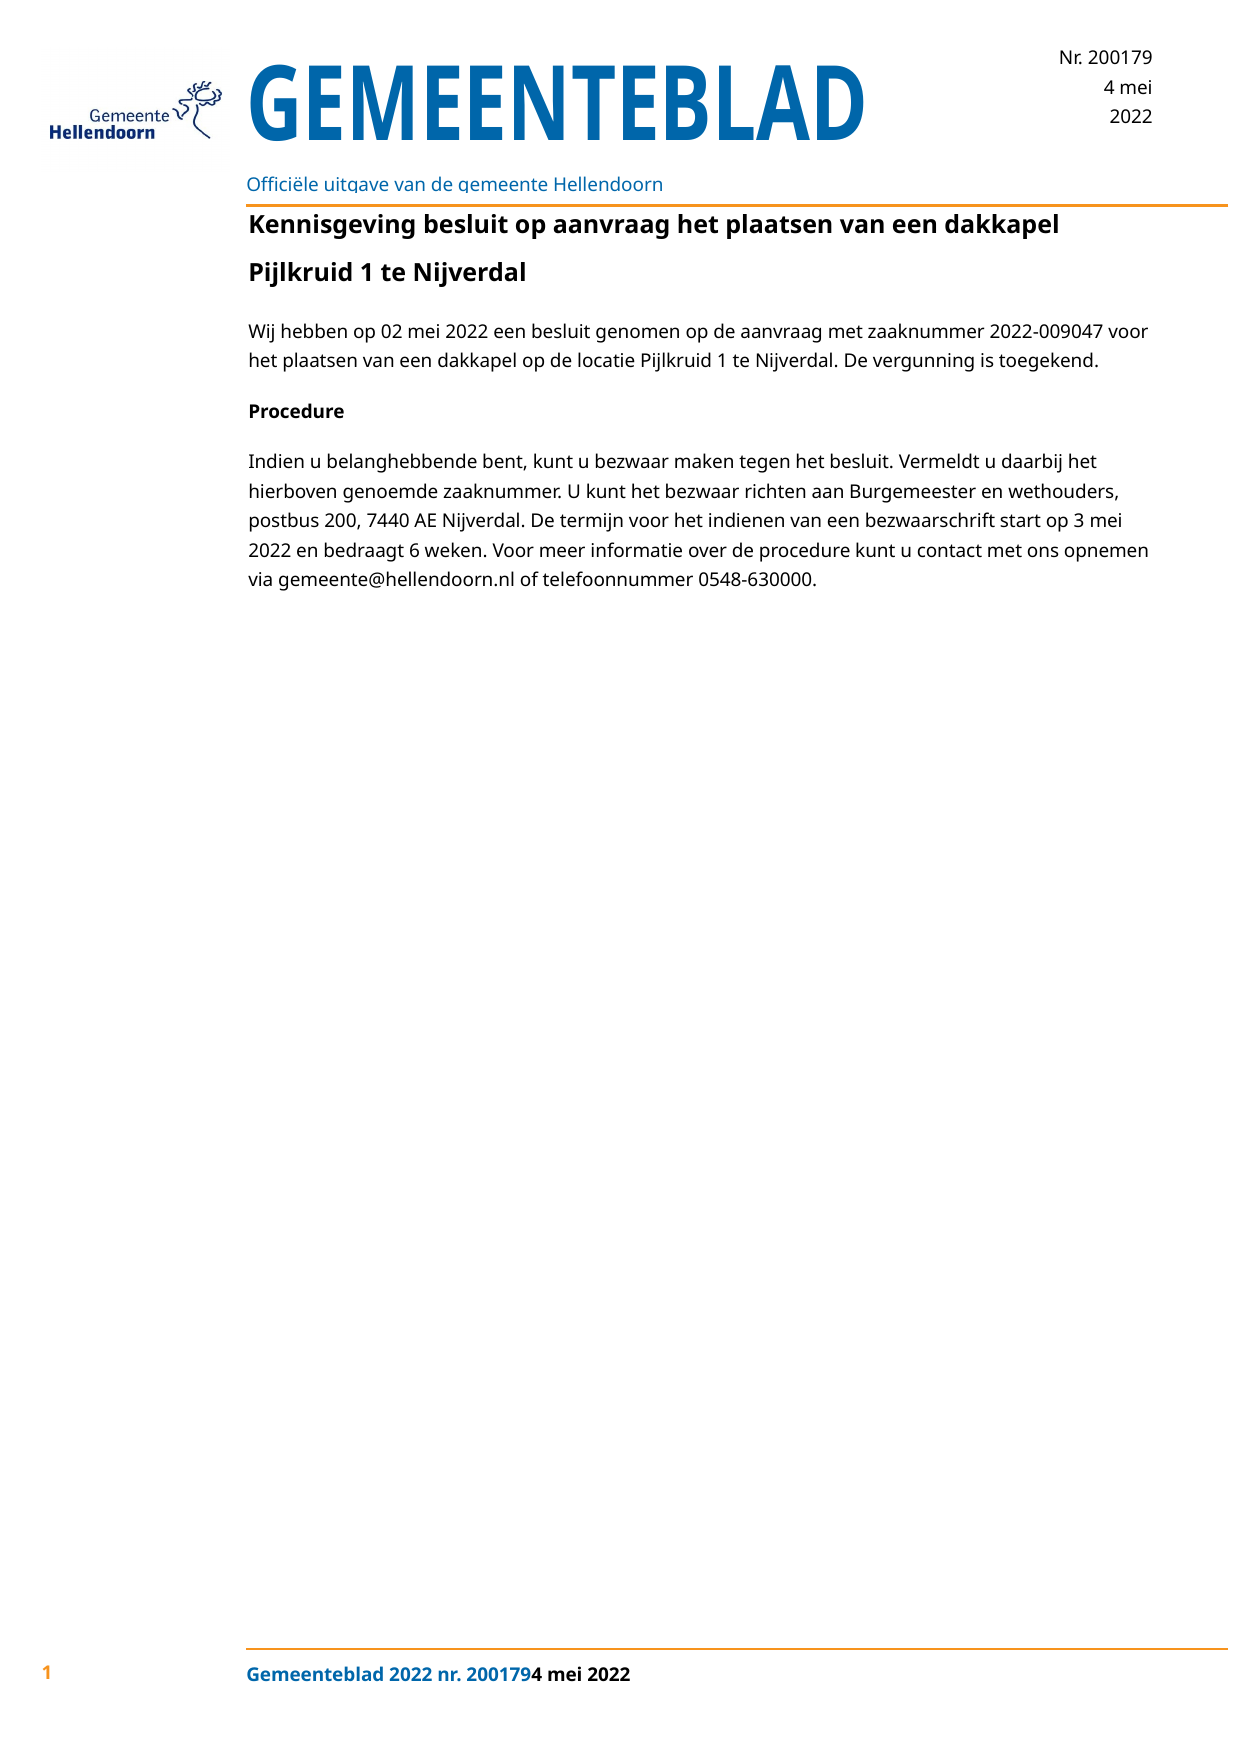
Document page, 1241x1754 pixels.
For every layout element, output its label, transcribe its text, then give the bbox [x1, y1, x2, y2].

picture [41, 47, 231, 172]
text Kennisgeving besluit op aanvraag het plaatsen van een dakkapel Pijlkruid 1 te Nijverdal [248, 207, 1152, 288]
text Procedure [248, 398, 1152, 424]
text Wij hebben op 02 mei 2022 een besluit genomen op de aanvraag met zaaknummer 2022-009047 voor het plaatsen van een dakkapel op de locatie Pijlkruid 1 te Nijverdal. De vergunning is toegekend. [248, 318, 1152, 373]
text Indien u belanghebbende bent, kunt u bezwaar maken tegen het besluit. Vermeldt u daarbij het hierboven genoemde zaaknummer. U kunt het bezwaar richten aan Burgemeester en wethouders, postbus 200, 7440 AE Nijverdal. De termijn voor het indienen van een bezwaarschrift start op 3 mei 2022 en bedraagt 6 weken. Voor meer informatie over de procedure kunt u contact met ons opnemen via gemeente@hellendoorn.nl of telefoonnummer 0548-630000. [248, 448, 1152, 592]
